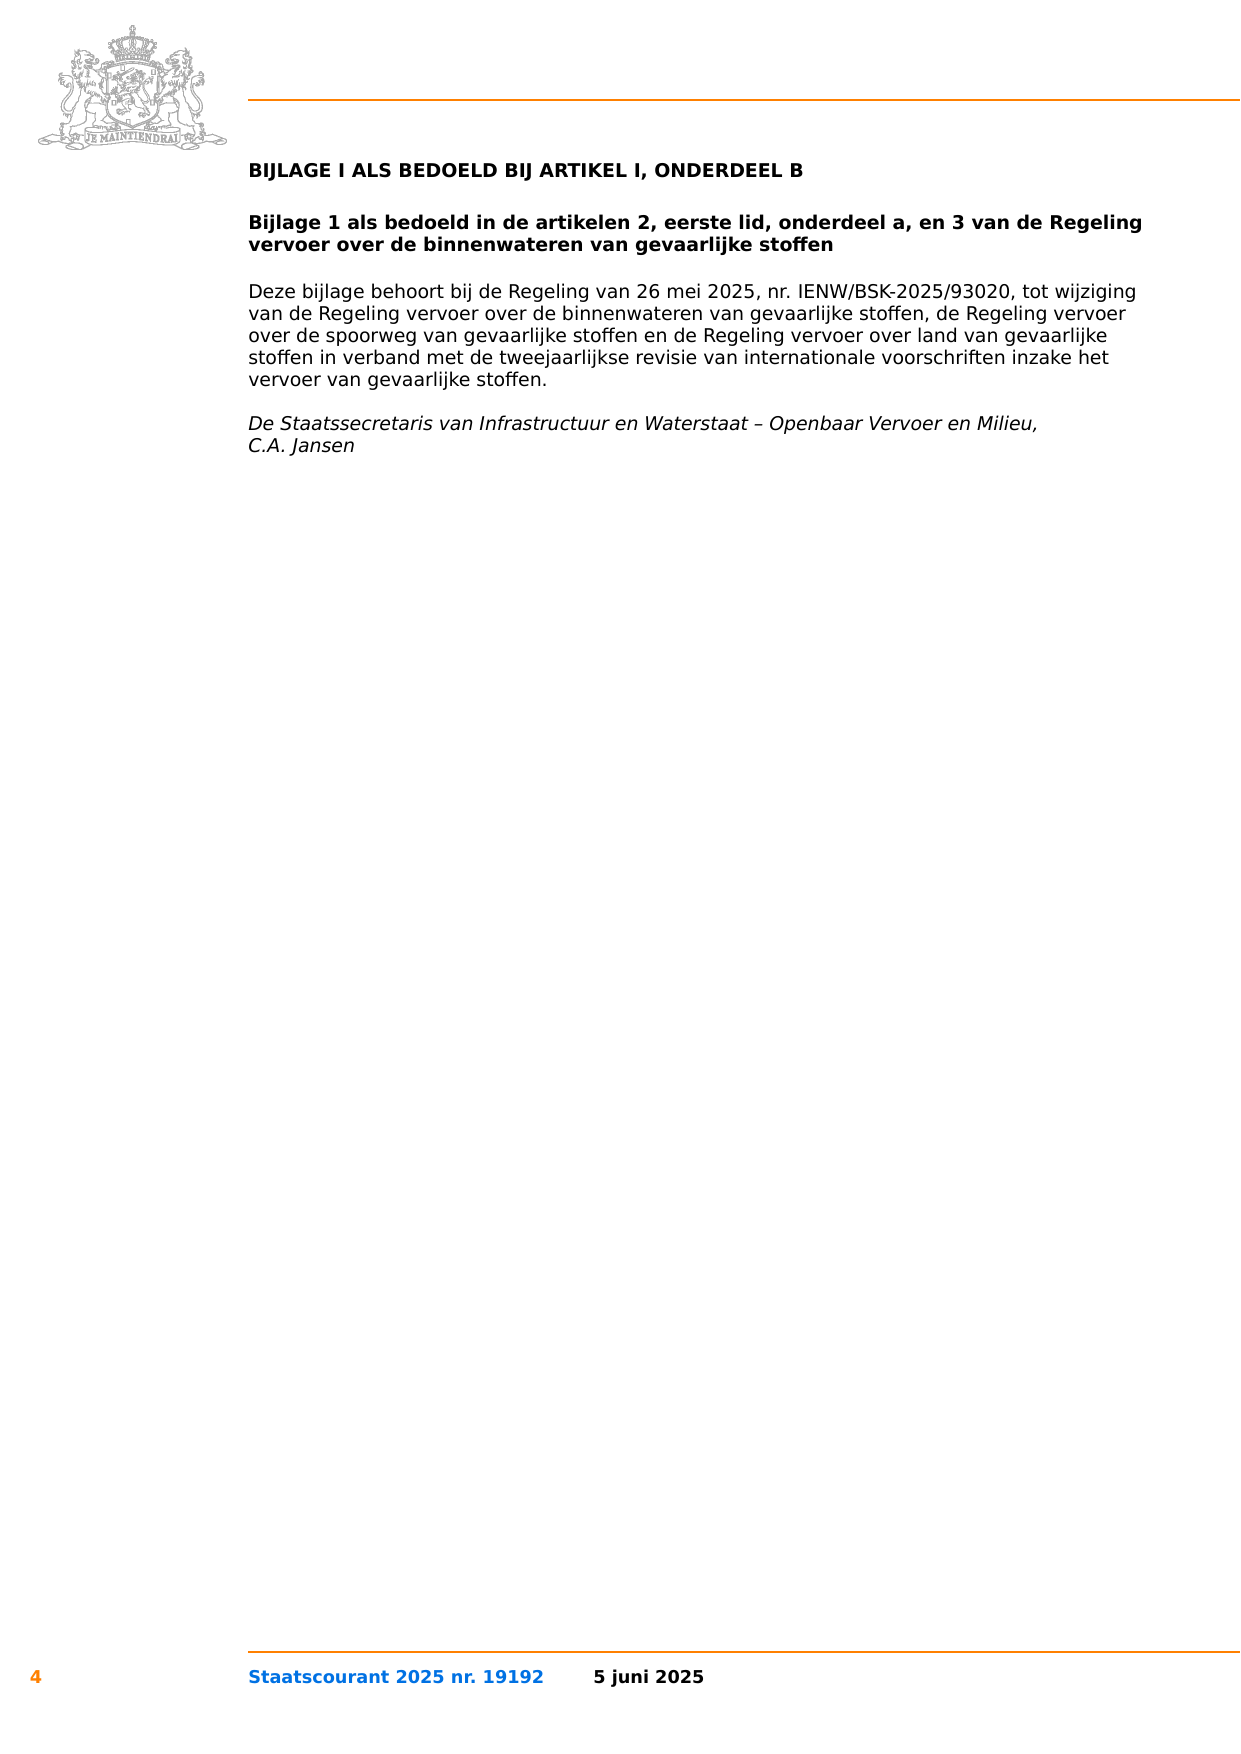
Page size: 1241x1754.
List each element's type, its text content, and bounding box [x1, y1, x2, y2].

text De Staatssecretaris van Infrastructuur en Waterstaat – Openbaar Vervoer en Milieu, C.A. Jansen [248, 413, 1163, 457]
text Deze bijlage behoort bij de Regeling van 26 mei 2025, nr. IENW/BSK-2025/93020, tot wijziging van de Regeling vervoer over de binnenwateren van gevaarlijke stoffen, de Regeling vervoer over de spoorweg van gevaarlijke stoffen en de Regeling vervoer over land van gevaarlijke stoffen in verband met de tweejaarlijkse revisie van internationale voorschriften inzake het vervoer van gevaarlijke stoffen. [248, 281, 1163, 391]
subtitle Bijlage 1 als bedoeld in de artikelen 2, eerste lid, onderdeel a, en 3 van de Regeling vervoer over de binnenwateren van gevaarlijke stoffen [248, 212, 1163, 256]
subtitle BIJLAGE I ALS BEDOELD BIJ ARTIKEL I, ONDERDEEL B [248, 160, 1163, 182]
picture [38, 25, 227, 150]
